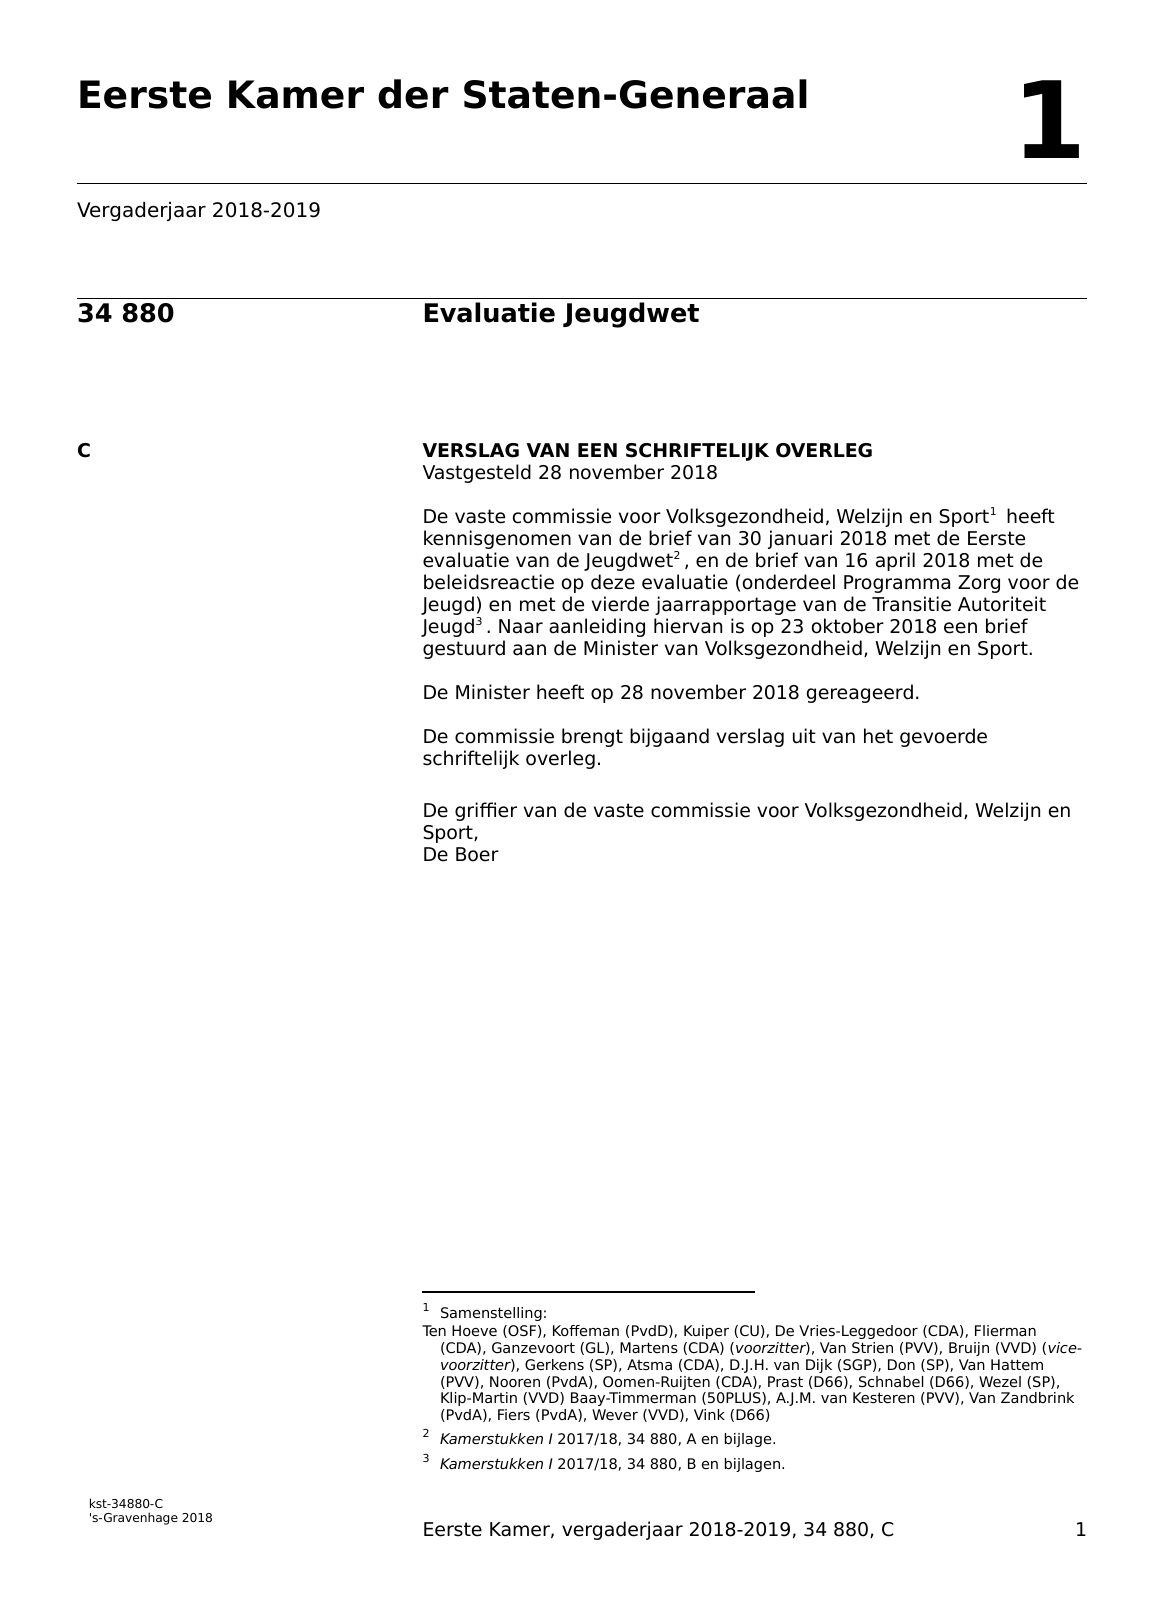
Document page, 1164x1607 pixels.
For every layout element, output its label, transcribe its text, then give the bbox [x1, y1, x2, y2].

text De Minister heeft op 28 november 2018 gereageerd. [422, 682, 1087, 704]
text Vastgesteld 28 november 2018 [422, 462, 1087, 484]
table_cell Vergaderjaar 2018-2019 [77, 184, 1087, 298]
text Samenstelling: [422, 1301, 1087, 1323]
table_header 1 [886, 59, 1087, 183]
table_header Eerste Kamer der Staten-Generaal [77, 59, 886, 183]
subtitle 34 880 Evaluatie Jeugdwet [77, 299, 1087, 329]
text 's-Gravenhage 2018 [88, 1511, 323, 1525]
text De vaste commissie voor Volksgezondheid, Welzijn en Sport heeft kennisgenomen van de brief van 30 januari 2018 met de Eerste evaluatie van de Jeugdwet, en de brief van 16 april 2018 met de beleidsreactie op deze evaluatie (onderdeel Programma Zorg voor de Jeugd) en met de vierde jaarrapportage van de Transitie Autoriteit Jeugd. Naar aanleiding hiervan is op 23 oktober 2018 een brief gestuurd aan de Minister van Volksgezondheid, Welzijn en Sport. [422, 506, 1087, 660]
text kst-34880-C [88, 1497, 323, 1511]
subtitle C VERSLAG VAN EEN SCHRIFTELIJK OVERLEG [77, 440, 1087, 462]
text De commissie brengt bijgaand verslag uit van het gevoerde schriftelijk overleg. [422, 726, 1087, 770]
text De griffier van de vaste commissie voor Volksgezondheid, Welzijn en Sport, De Boer [422, 800, 1087, 866]
text Kamerstukken I 2017/18, 34 880, B en bijlagen. [422, 1452, 1087, 1474]
text Kamerstukken I 2017/18, 34 880, A en bijlage. [422, 1427, 1087, 1449]
text Ten Hoeve (OSF), Koffeman (PvdD), Kuiper (CU), De Vries-Leggedoor (CDA), Flierman (CDA), Ganzevoort (GL), Martens (CDA) (voorzitter), Van Strien (PVV), Bruijn (VVD) (vice-voorzitter), Gerkens (SP), Atsma (CDA), D.J.H. van Dijk (SGP), Don (SP), Van Hattem (PVV), Nooren (PvdA), Oomen-Ruijten (CDA), Prast (D66), Schnabel (D66), Wezel (SP), Klip-Martin (VVD) Baay-Timmerman (50PLUS), A.J.M. van Kesteren (PVV), Van Zandbrink (PvdA), Fiers (PvdA), Wever (VVD), Vink (D66) [422, 1323, 1087, 1424]
